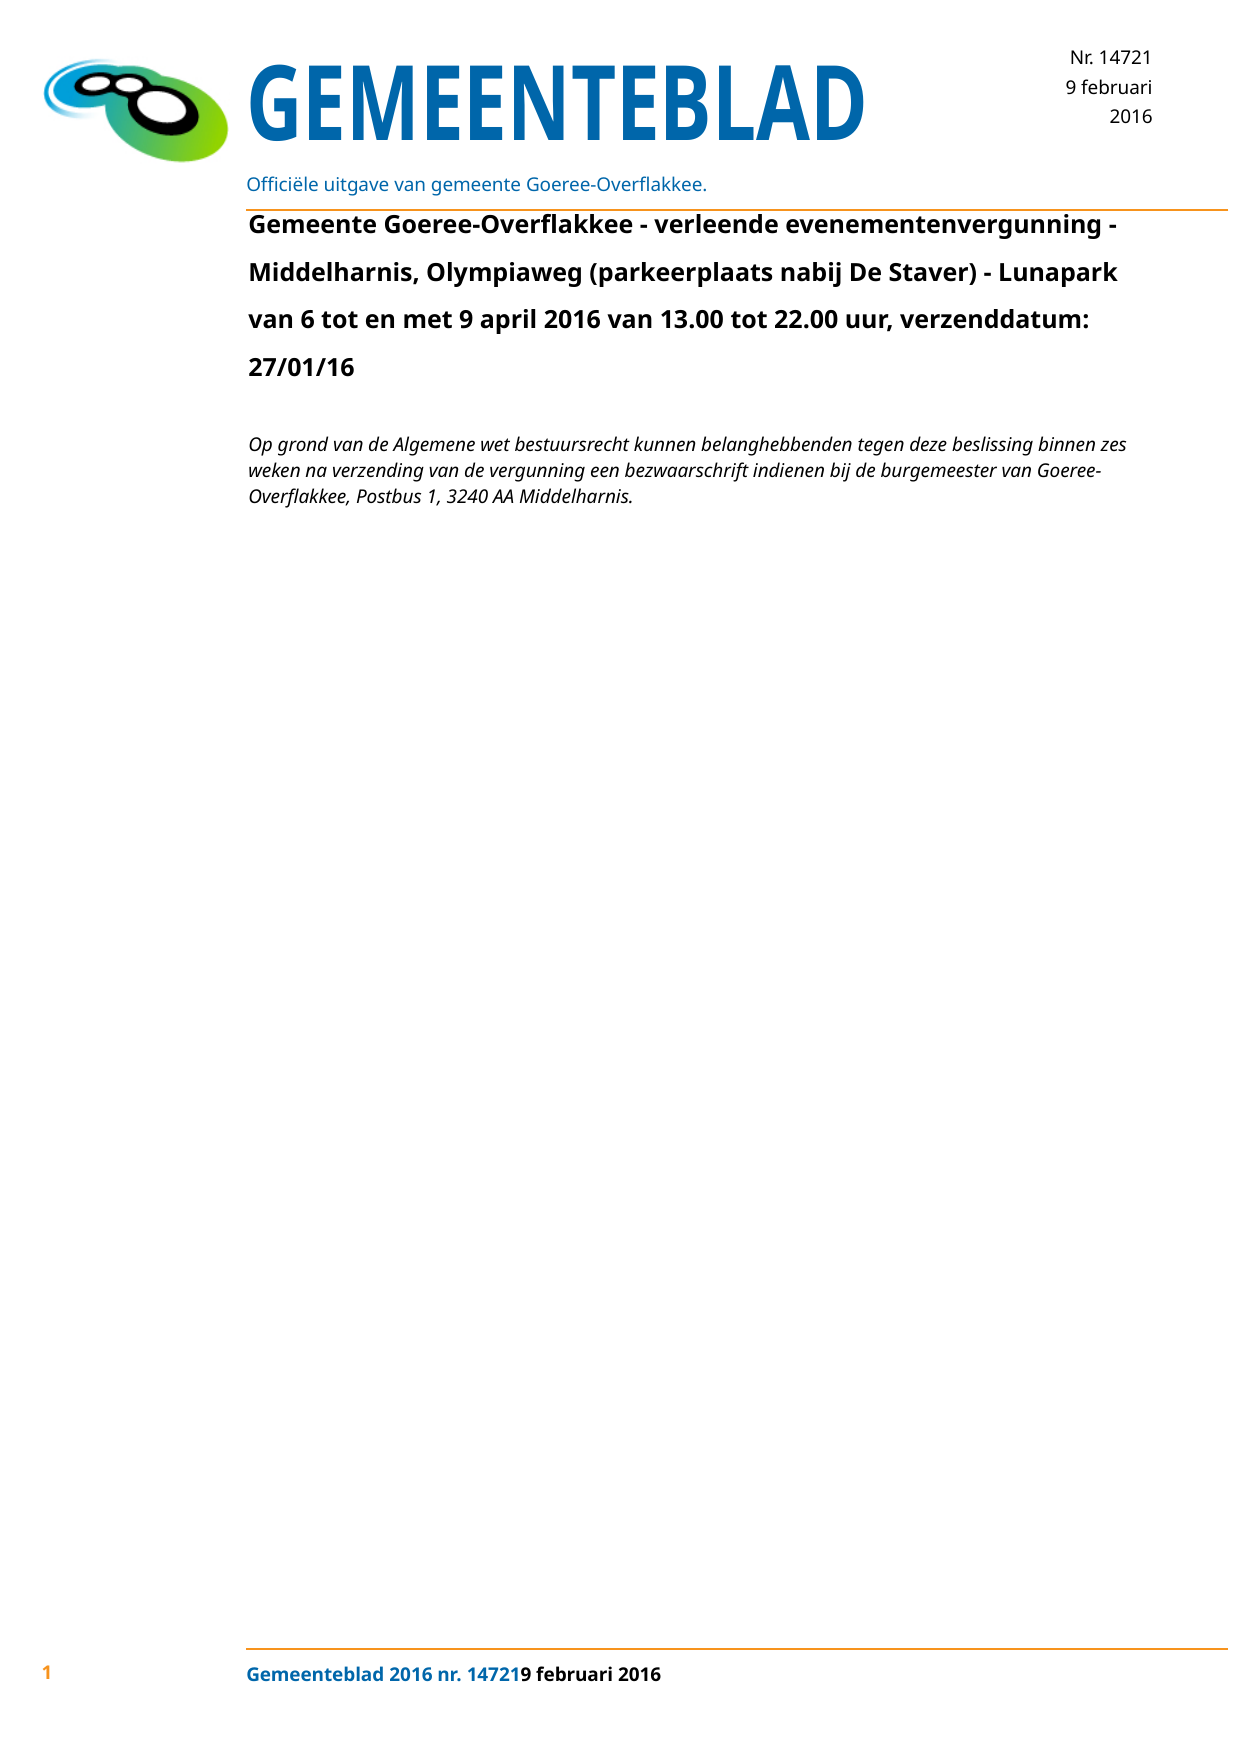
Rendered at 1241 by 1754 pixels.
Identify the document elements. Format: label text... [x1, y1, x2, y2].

text Op grond van de Algemene wet bestuursrecht kunnen belanghebbenden tegen deze beslissing binnen zes weken na verzending van de vergunning een bezwaarschrift indienen bij de burgemeester van Goeree-Overflakkee, Postbus 1, 3240 AA Middelharnis. [248, 431, 1152, 508]
picture [41, 47, 231, 172]
text Gemeente Goeree-Overflakkee - verleende evenementenvergunning - Middelharnis, Olympiaweg (parkeerplaats nabij De Staver) - Lunapark van 6 tot en met 9 april 2016 van 13.00 tot 22.00 uur, verzenddatum: 27/01/16 [248, 211, 1152, 384]
